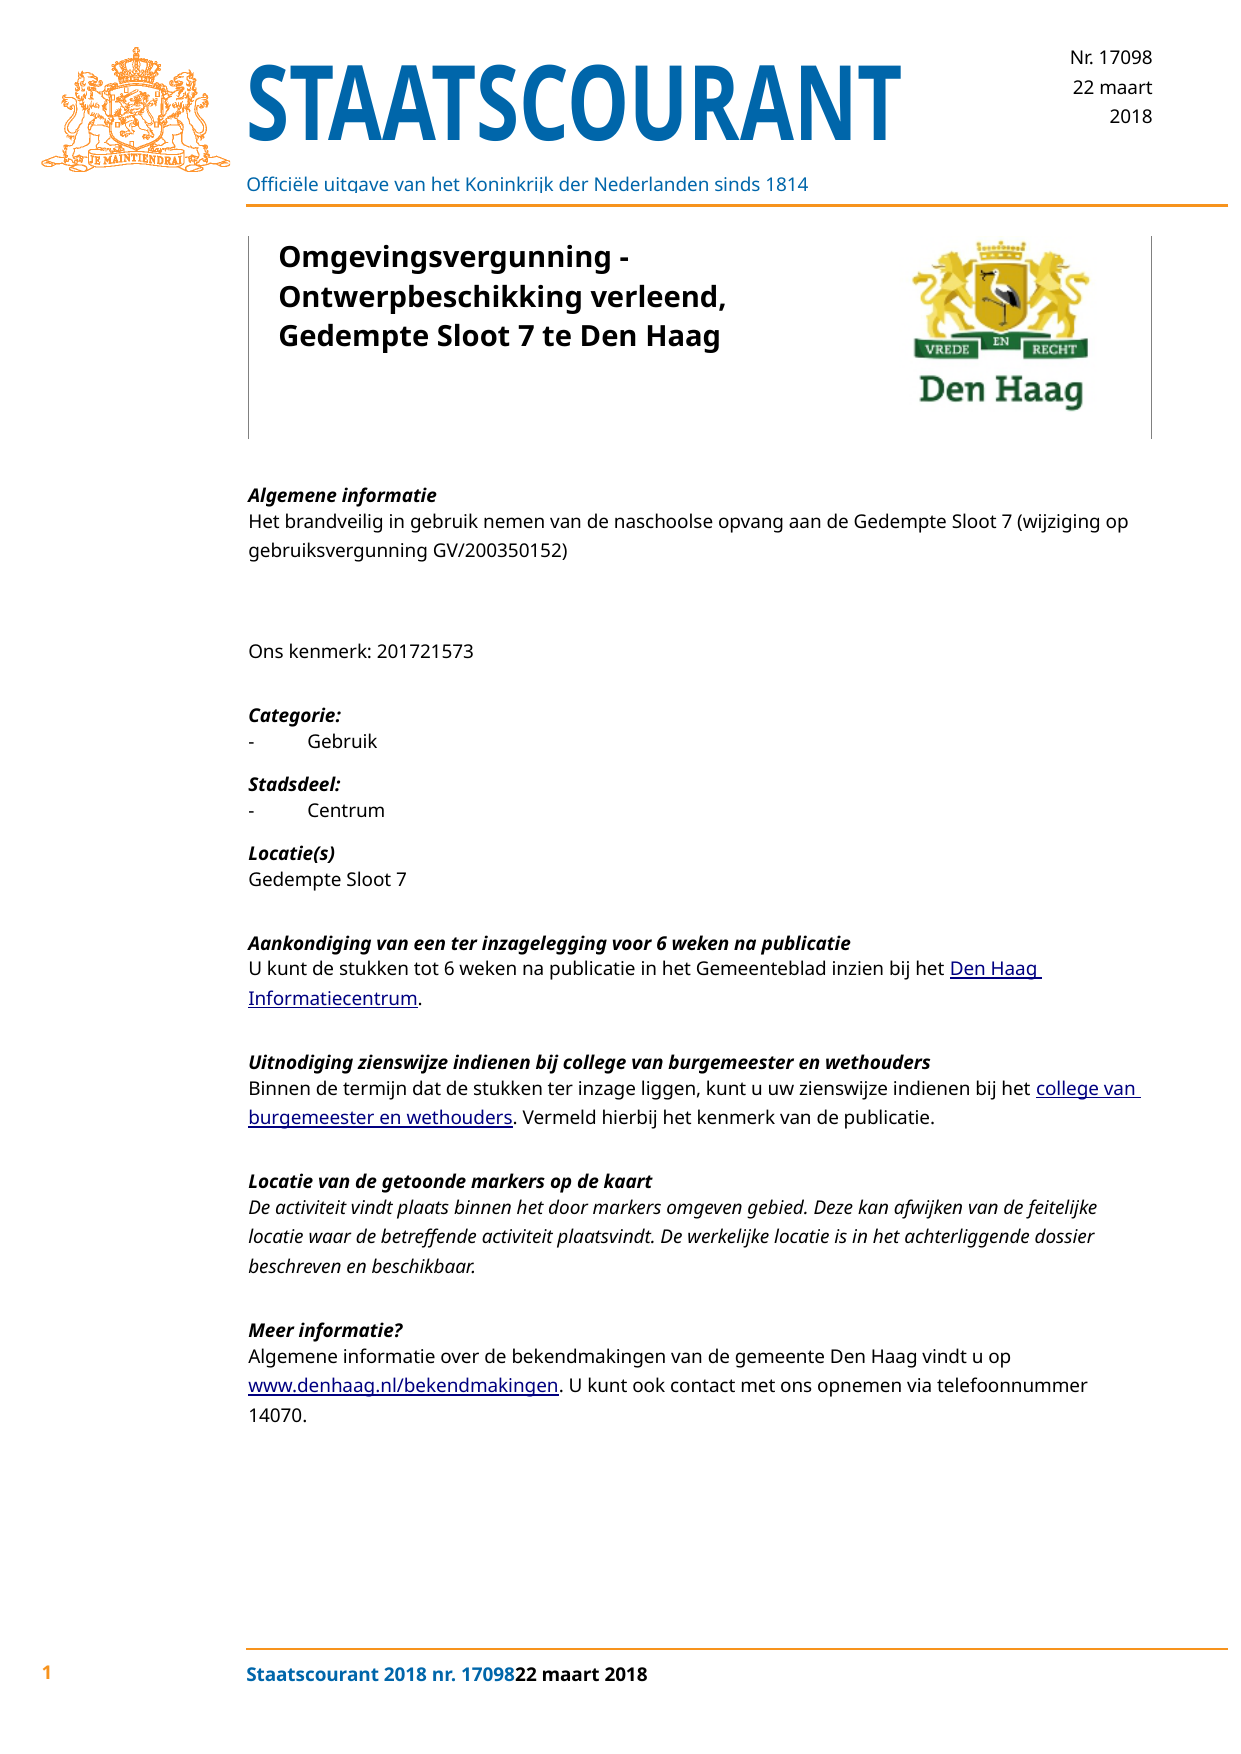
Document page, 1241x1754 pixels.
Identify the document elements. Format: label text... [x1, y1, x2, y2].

text Gedempte Sloot 7 [248, 866, 1152, 891]
table_header [850, 236, 899, 413]
picture [899, 236, 1103, 414]
text Categorie: [248, 702, 1152, 728]
table_header Omgevingsvergunning - Ontwerpbeschikking verleend, Gedempte Sloot 7 te Den Haag [249, 236, 850, 439]
text Algemene informatie [248, 482, 1152, 508]
table_header [850, 414, 1151, 439]
text Locatie(s) [248, 840, 1152, 866]
text De activiteit vindt plaats binnen het door markers omgeven gebied. Deze kan afwijken van de feitelijke locatie waar de betreffende activiteit plaatsvindt. De werkelijke locatie is in het achterliggende dossier beschreven en beschikbaar. [248, 1194, 1152, 1279]
text Aankondiging van een ter inzagelegging voor 6 weken na publicatie [248, 930, 1152, 955]
text Ons kenmerk: 201721573 [248, 638, 1152, 664]
text Het brandveilig in gebruik nemen van de naschoolse opvang aan de Gedempte Sloot 7 (wijziging op gebruiksvergunning GV/200350152) [248, 508, 1152, 563]
text Binnen de termijn dat de stukken ter inzage liggen, kunt u uw zienswijze indienen bij het college van burgemeester en wethouders. Vermeld hierbij het kenmerk van de publicatie. [248, 1075, 1152, 1130]
list Centrum [248, 797, 1152, 823]
list Gebruik [248, 728, 1152, 754]
table_header [1103, 236, 1151, 413]
text Meer informatie? [248, 1317, 1152, 1343]
picture [41, 47, 231, 172]
text Locatie van de getoonde markers op de kaart [248, 1168, 1152, 1194]
text Stadsdeel: [248, 771, 1152, 797]
text Uitnodiging zienswijze indienen bij college van burgemeester en wethouders [248, 1049, 1152, 1075]
text Algemene informatie over de bekendmakingen van de gemeente Den Haag vindt u op www.denhaag.nl/bekendmakingen. U kunt ook contact met ons opnemen via telefoonnummer 14070. [248, 1343, 1152, 1428]
text U kunt de stukken tot 6 weken na publicatie in het Gemeenteblad inzien bij het Den Haag Informatiecentrum. [248, 955, 1152, 1011]
